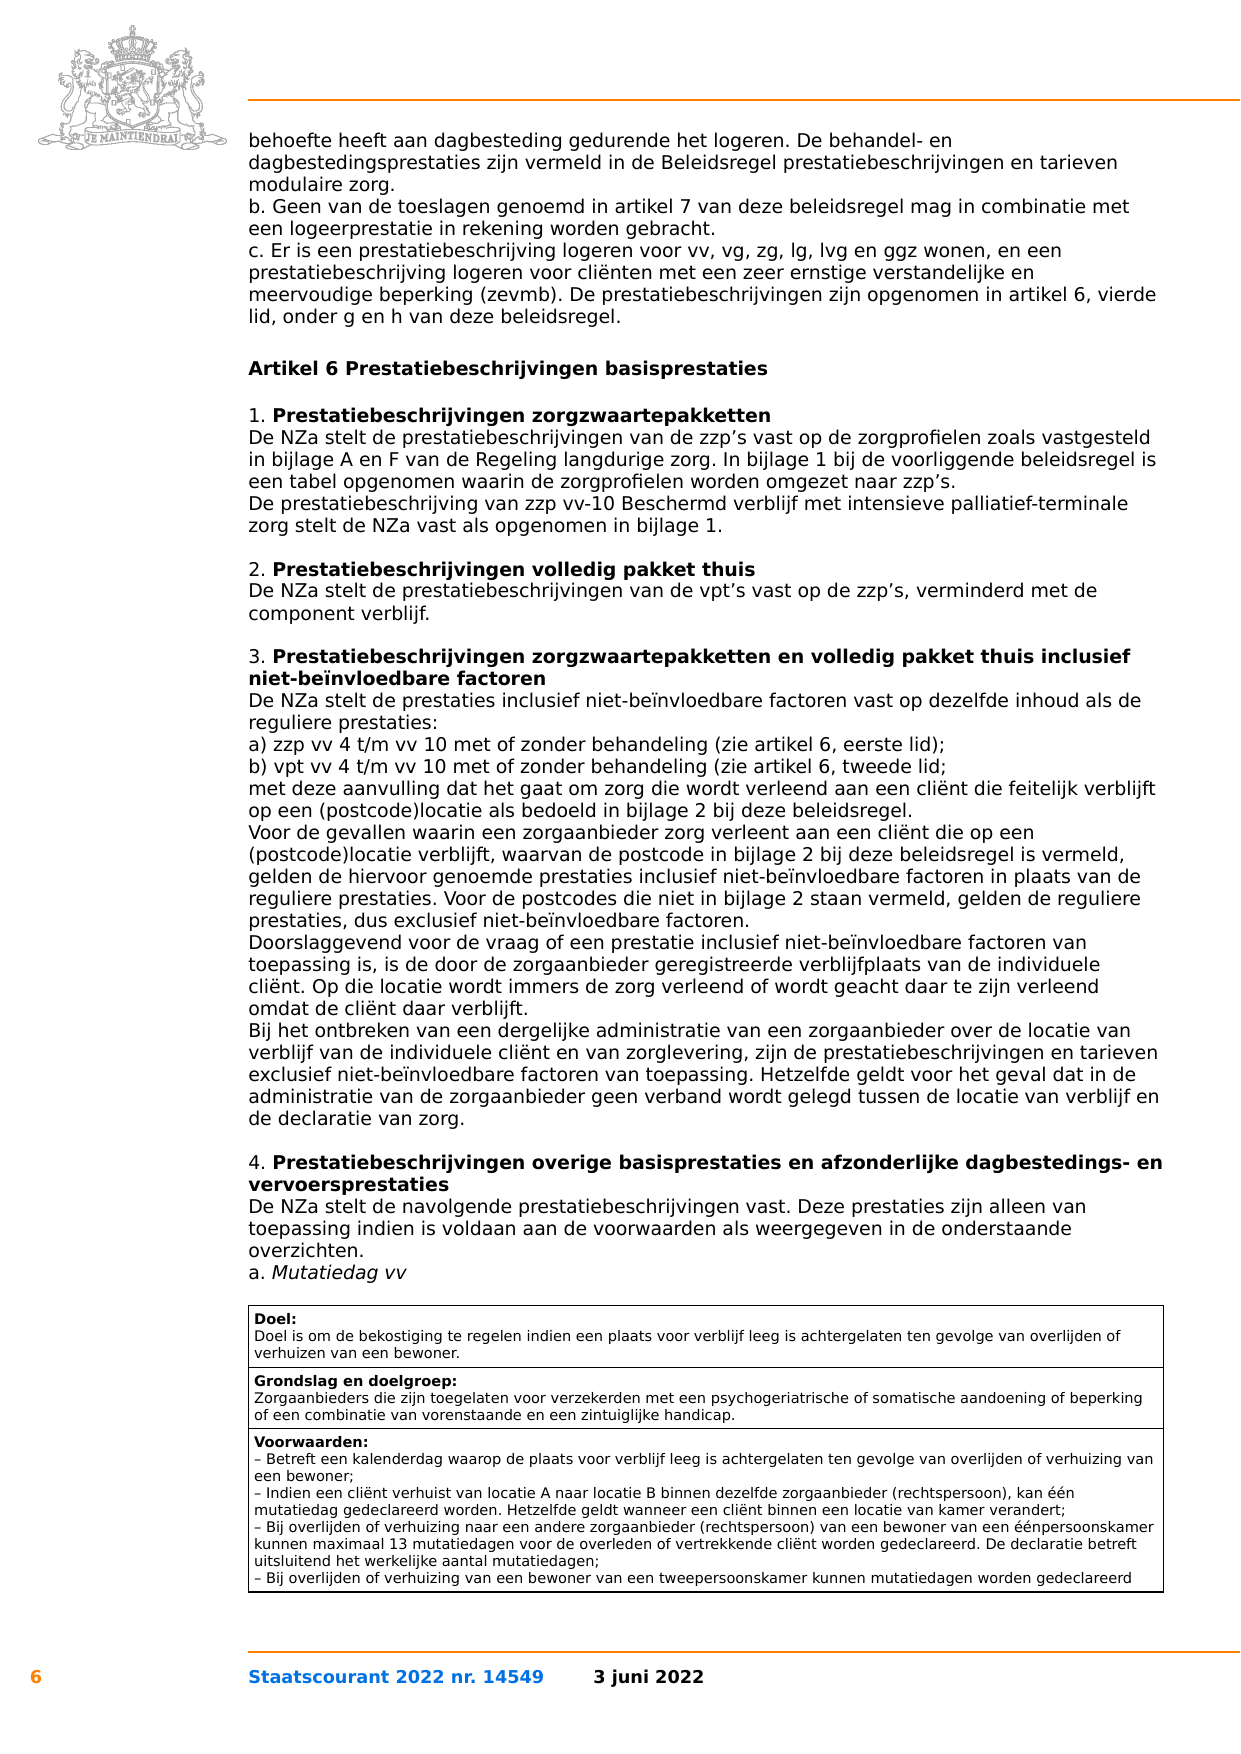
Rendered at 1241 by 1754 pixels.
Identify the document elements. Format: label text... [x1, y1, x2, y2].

text 1. Prestatiebeschrijvingen zorgzwaartepakketten [248, 405, 1163, 427]
text b) vpt vv 4 t/m vv 10 met of zonder behandeling (zie artikel 6, tweede lid; [248, 756, 1163, 778]
picture [38, 25, 227, 150]
text a) zzp vv 4 t/m vv 10 met of zonder behandeling (zie artikel 6, eerste lid); [248, 734, 1163, 756]
text a. Mutatiedag vv [248, 1262, 1163, 1283]
table_header Doel: Doel is om de bekostiging te regelen indien een plaats voor verblijf leeg is achtergelaten ten gevolge van overlijden of verhuizen van een bewoner. [249, 1306, 1163, 1367]
text c. Er is een prestatiebeschrijving logeren voor vv, vg, zg, lg, lvg en ggz wonen, en een prestatiebeschrijving logeren voor cliënten met een zeer ernstige verstandelijke en meervoudige beperking (zevmb). De prestatiebeschrijvingen zijn opgenomen in artikel 6, vierde lid, onder g en h van deze beleidsregel. [248, 240, 1163, 328]
text 2. Prestatiebeschrijvingen volledig pakket thuis [248, 558, 1163, 580]
text 4. Prestatiebeschrijvingen overige basisprestaties en afzonderlijke dagbestedings- en vervoersprestaties [248, 1152, 1163, 1196]
text De NZa stelt de navolgende prestatiebeschrijvingen vast. Deze prestaties zijn alleen van toepassing indien is voldaan aan de voorwaarden als weergegeven in de onderstaande overzichten. [248, 1196, 1163, 1262]
table_cell Grondslag en doelgroep: Zorgaanbieders die zijn toegelaten voor verzekerden met een psychogeriatrische of somatische aandoening of beperking of een combinatie van vorenstaande en een zintuiglijke handicap. [249, 1368, 1163, 1428]
subtitle Artikel 6 Prestatiebeschrijvingen basisprestaties [248, 358, 1163, 380]
text Voor de gevallen waarin een zorgaanbieder zorg verleent aan een cliënt die op een (postcode)locatie verblijft, waarvan de postcode in bijlage 2 bij deze beleidsregel is vermeld, gelden de hiervoor genoemde prestaties inclusief niet-beïnvloedbare factoren in plaats van de reguliere prestaties. Voor de postcodes die niet in bijlage 2 staan vermeld, gelden de reguliere prestaties, dus exclusief niet-beïnvloedbare factoren. [248, 822, 1163, 932]
text b. Geen van de toeslagen genoemd in artikel 7 van deze beleidsregel mag in combinatie met een logeerprestatie in rekening worden gebracht. [248, 196, 1163, 240]
text De NZa stelt de prestaties inclusief niet-beïnvloedbare factoren vast op dezelfde inhoud als de reguliere prestaties: [248, 690, 1163, 734]
text De NZa stelt de prestatiebeschrijvingen van de zzp’s vast op de zorgprofielen zoals vastgesteld in bijlage A en F van de Regeling langdurige zorg. In bijlage 1 bij de voorliggende beleidsregel is een tabel opgenomen waarin de zorgprofielen worden omgezet naar zzp’s. [248, 427, 1163, 493]
text De NZa stelt de prestatiebeschrijvingen van de vpt’s vast op de zzp’s, verminderd met de component verblijf. [248, 580, 1163, 624]
text Bij het ontbreken van een dergelijke administratie van een zorgaanbieder over de locatie van verblijf van de individuele cliënt en van zorglevering, zijn de prestatiebeschrijvingen en tarieven exclusief niet-beïnvloedbare factoren van toepassing. Hetzelfde geldt voor het geval dat in de administratie van de zorgaanbieder geen verband wordt gelegd tussen de locatie van verblijf en de declaratie van zorg. [248, 1020, 1163, 1130]
text 3. Prestatiebeschrijvingen zorgzwaartepakketten en volledig pakket thuis inclusief niet-beïnvloedbare factoren [248, 646, 1163, 690]
text Doorslaggevend voor de vraag of een prestatie inclusief niet-beïnvloedbare factoren van toepassing is, is de door de zorgaanbieder geregistreerde verblijfplaats van de individuele cliënt. Op die locatie wordt immers de zorg verleend of wordt geacht daar te zijn verleend omdat de cliënt daar verblijft. [248, 932, 1163, 1020]
table_cell Voorwaarden: – Betreft een kalenderdag waarop de plaats voor verblijf leeg is achtergelaten ten gevolge van overlijden of verhuizing van een bewoner; – Indien een cliënt verhuist van locatie A naar locatie B binnen dezelfde zorgaanbieder (rechtspersoon), kan één mutatiedag gedeclareerd worden. Hetzelfde geldt wanneer een cliënt binnen een locatie van kamer verandert; – Bij overlijden of verhuizing naar een andere zorgaanbieder (rechtspersoon) van een bewoner van een éénpersoonskamer kunnen maximaal 13 mutatiedagen voor de overleden of vertrekkende cliënt worden gedeclareerd. De declaratie betreft uitsluitend het werkelijke aantal mutatiedagen; – Bij overlijden of verhuizing van een bewoner van een tweepersoonskamer kunnen mutatiedagen worden gedeclareerd [249, 1429, 1163, 1591]
text met deze aanvulling dat het gaat om zorg die wordt verleend aan een cliënt die feitelijk verblijft op een (postcode)locatie als bedoeld in bijlage 2 bij deze beleidsregel. [248, 778, 1163, 822]
text behoefte heeft aan dagbesteding gedurende het logeren. De behandel- en dagbestedingsprestaties zijn vermeld in de Beleidsregel prestatiebeschrijvingen en tarieven modulaire zorg. [248, 130, 1163, 196]
text De prestatiebeschrijving van zzp vv-10 Beschermd verblijf met intensieve palliatief-terminale zorg stelt de NZa vast als opgenomen in bijlage 1. [248, 493, 1163, 537]
